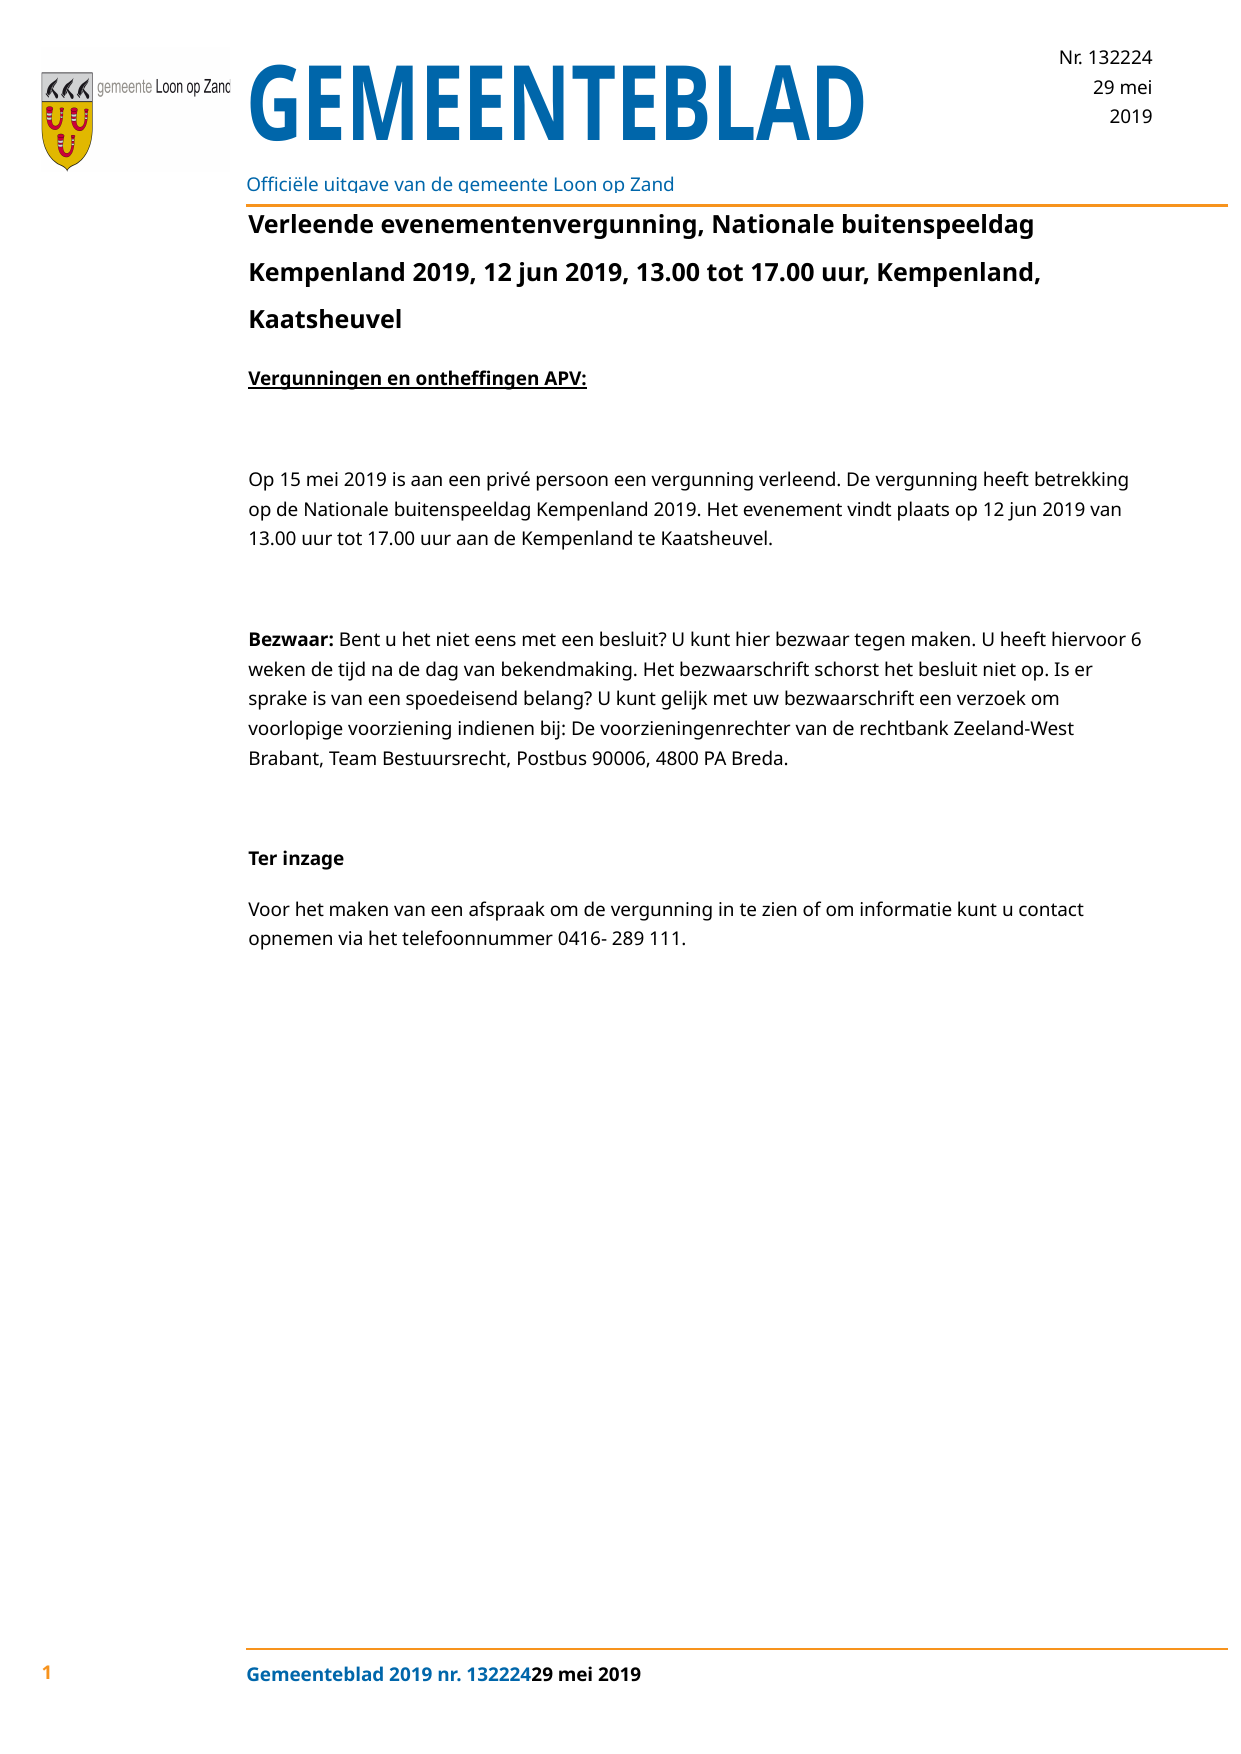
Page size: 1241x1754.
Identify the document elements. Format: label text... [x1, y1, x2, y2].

picture [41, 47, 231, 172]
text Op 15 mei 2019 is aan een privé persoon een vergunning verleend. De vergunning heeft betrekking op de Nationale buitenspeeldag Kempenland 2019. Het evenement vindt plaats op 12 jun 2019 van 13.00 uur tot 17.00 uur aan de Kempenland te Kaatsheuvel. [248, 466, 1152, 551]
text Verleende evenementenvergunning, Nationale buitenspeeldag Kempenland 2019, 12 jun 2019, 13.00 tot 17.00 uur, Kempenland, Kaatsheuvel [248, 207, 1152, 336]
text Bezwaar: Bent u het niet eens met een besluit? U kunt hier bezwaar tegen maken. U heeft hiervoor 6 weken de tijd na de dag van bekendmaking. Het bezwaarschrift schorst het besluit niet op. Is er sprake is van een spoedeisend belang? U kunt gelijk met uw bezwaarschrift een verzoek om voorlopige voorziening indienen bij: De voorzieningenrechter van de rechtbank Zeeland-West Brabant, Team Bestuursrecht, Postbus 90006, 4800 PA Breda. [248, 626, 1152, 770]
text Vergunningen en ontheffingen APV: [248, 366, 1152, 391]
text Voor het maken van een afspraak om de vergunning in te zien of om informatie kunt u contact opnemen via het telefoonnummer 0416- 289 111. [248, 896, 1152, 951]
text Ter inzage [248, 846, 1152, 871]
